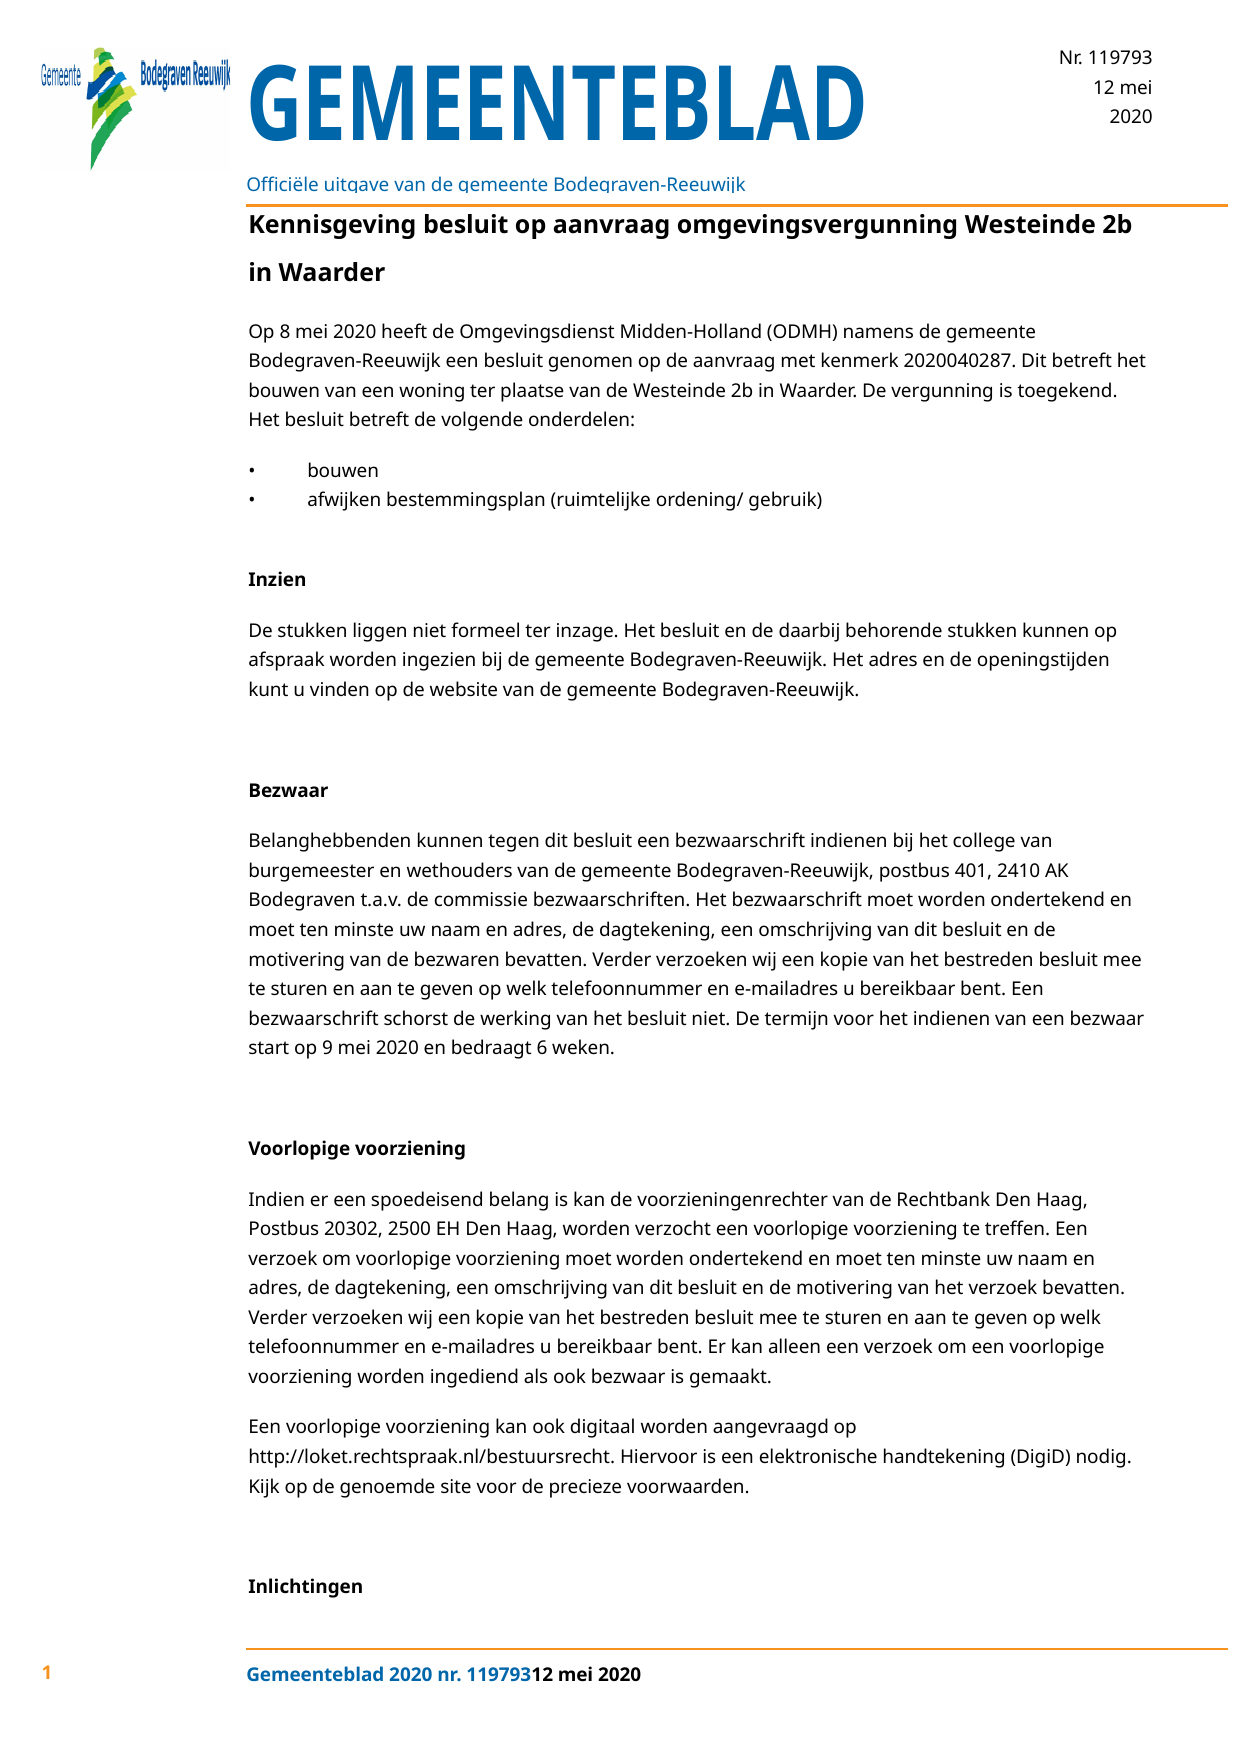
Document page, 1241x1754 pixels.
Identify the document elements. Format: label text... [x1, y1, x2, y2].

picture [41, 47, 231, 172]
text Inlichtingen [248, 1574, 1152, 1599]
text Voorlopige voorziening [248, 1135, 1152, 1161]
text Belanghebbenden kunnen tegen dit besluit een bezwaarschrift indienen bij het college van burgemeester en wethouders van de gemeente Bodegraven-Reeuwijk, postbus 401, 2410 AK Bodegraven t.a.v. de commissie bezwaarschriften. Het bezwaarschrift moet worden ondertekend en moet ten minste uw naam en adres, de dagtekening, een omschrijving van dit besluit en de motivering van de bezwaren bevatten. Verder verzoeken wij een kopie van het bestreden besluit mee te sturen en aan te geven op welk telefoonnummer en e-mailadres u bereikbaar bent. Een bezwaarschrift schorst de werking van het besluit niet. De termijn voor het indienen van een bezwaar start op 9 mei 2020 en bedraagt 6 weken. [248, 827, 1152, 1060]
list afwijken bestemmingsplan (ruimtelijke ordening/ gebruik) [248, 487, 1152, 512]
list bouwen [248, 457, 1152, 483]
text Op 8 mei 2020 heeft de Omgevingsdienst Midden-Holland (ODMH) namens de gemeente Bodegraven-Reeuwijk een besluit genomen op de aanvraag met kenmerk 2020040287. Dit betreft het bouwen van een woning ter plaatse van de Westeinde 2b in Waarder. De vergunning is toegekend. Het besluit betreft de volgende onderdelen: [248, 318, 1152, 432]
text Indien er een spoedeisend belang is kan de voorzieningenrechter van de Rechtbank Den Haag, Postbus 20302, 2500 EH Den Haag, worden verzocht een voorlopige voorziening te treffen. Een verzoek om voorlopige voorziening moet worden ondertekend en moet ten minste uw naam en adres, de dagtekening, een omschrijving van dit besluit en de motivering van het verzoek bevatten. Verder verzoeken wij een kopie van het bestreden besluit mee te sturen en aan te geven op welk telefoonnummer en e-mailadres u bereikbaar bent. Er kan alleen een verzoek om een voorlopige voorziening worden ingediend als ook bezwaar is gemaakt. [248, 1186, 1152, 1389]
text Bezwaar [248, 777, 1152, 803]
text Kennisgeving besluit op aanvraag omgevingsvergunning Westeinde 2b in Waarder [248, 207, 1152, 288]
text Inzien [248, 567, 1152, 592]
text Een voorlopige voorziening kan ook digitaal worden aangevraagd op http://loket.rechtspraak.nl/bestuursrecht. Hiervoor is een elektronische handtekening (DigiD) nodig. Kijk op de genoemde site voor de precieze voorwaarden. [248, 1414, 1152, 1499]
text De stukken liggen niet formeel ter inzage. Het besluit en de daarbij behorende stukken kunnen op afspraak worden ingezien bij de gemeente Bodegraven-Reeuwijk. Het adres en de openingstijden kunt u vinden op de website van de gemeente Bodegraven-Reeuwijk. [248, 617, 1152, 702]
